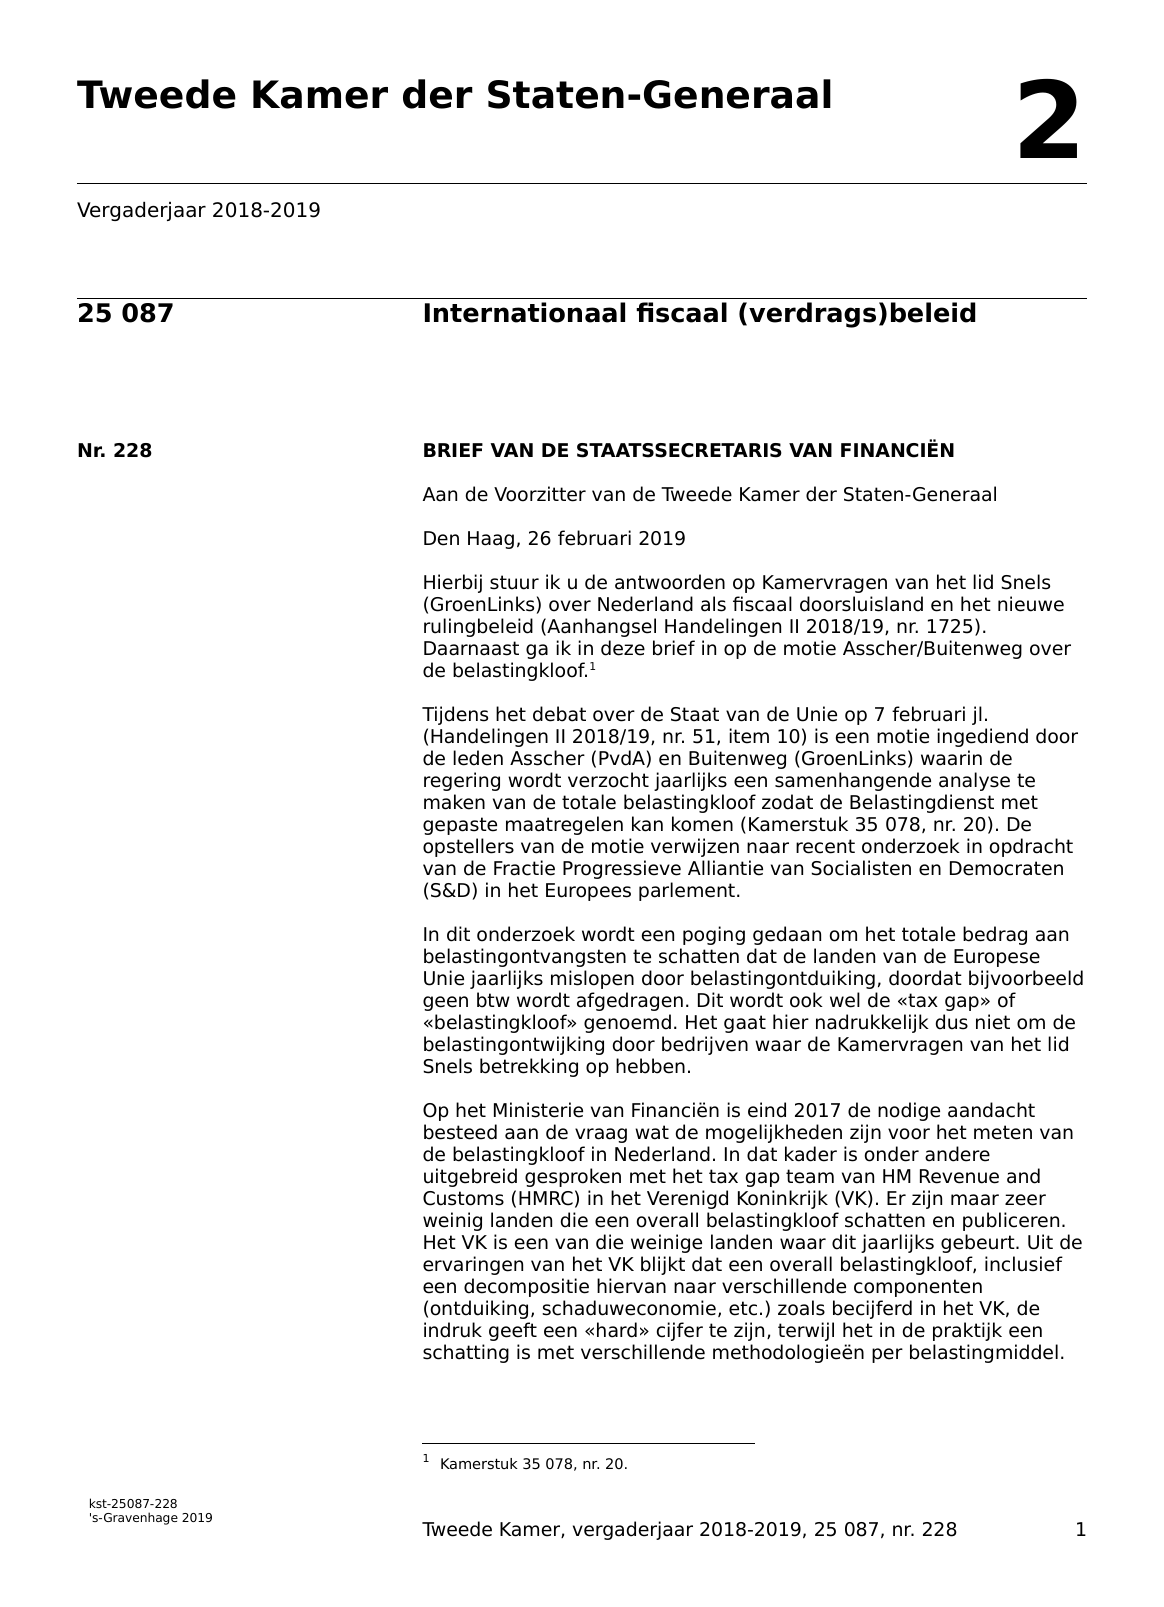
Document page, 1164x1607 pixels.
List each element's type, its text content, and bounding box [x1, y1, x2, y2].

text 's-Gravenhage 2019 [88, 1511, 323, 1525]
subtitle Nr. 228 BRIEF VAN DE STAATSSECRETARIS VAN FINANCIËN [77, 440, 1087, 462]
table_cell Vergaderjaar 2018-2019 [77, 184, 1087, 298]
text Op het Ministerie van Financiën is eind 2017 de nodige aandacht besteed aan de vraag wat de mogelijkheden zijn voor het meten van de belastingkloof in Nederland. In dat kader is onder andere uitgebreid gesproken met het tax gap team van HM Revenue and Customs (HMRC) in het Verenigd Koninkrijk (VK). Er zijn maar zeer weinig landen die een overall belastingkloof schatten en publiceren. Het VK is een van die weinige landen waar dit jaarlijks gebeurt. Uit de ervaringen van het VK blijkt dat een overall belastingkloof, inclusief een decompositie hiervan naar verschillende componenten (ontduiking, schaduweconomie, etc.) zoals becijferd in het VK, de indruk geeft een «hard» cijfer te zijn, terwijl het in de praktijk een schatting is met verschillende methodologieën per belastingmiddel. [422, 1100, 1087, 1364]
text Tijdens het debat over de Staat van de Unie op 7 februari jl. (Handelingen II 2018/19, nr. 51, item 10) is een motie ingediend door de leden Asscher (PvdA) en Buitenweg (GroenLinks) waarin de regering wordt verzocht jaarlijks een samenhangende analyse te maken van de totale belastingkloof zodat de Belastingdienst met gepaste maatregelen kan komen (Kamerstuk 35 078, nr. 20). De opstellers van de motie verwijzen naar recent onderzoek in opdracht van de Fractie Progressieve Alliantie van Socialisten en Democraten (S&D) in het Europees parlement. [422, 704, 1087, 902]
text Aan de Voorzitter van de Tweede Kamer der Staten-Generaal [422, 484, 1087, 506]
text Den Haag, 26 februari 2019 [422, 528, 1087, 550]
table_header 2 [886, 59, 1087, 183]
table_header Tweede Kamer der Staten-Generaal [77, 59, 886, 183]
text In dit onderzoek wordt een poging gedaan om het totale bedrag aan belastingontvangsten te schatten dat de landen van de Europese Unie jaarlijks mislopen door belastingontduiking, doordat bijvoorbeeld geen btw wordt afgedragen. Dit wordt ook wel de «tax gap» of «belastingkloof» genoemd. Het gaat hier nadrukkelijk dus niet om de belastingontwijking door bedrijven waar de Kamervragen van het lid Snels betrekking op hebben. [422, 924, 1087, 1078]
text kst-25087-228 [88, 1497, 323, 1511]
subtitle 25 087 Internationaal fiscaal (verdrags)beleid [77, 299, 1087, 329]
text Kamerstuk 35 078, nr. 20. [422, 1452, 1087, 1474]
text Hierbij stuur ik u de antwoorden op Kamervragen van het lid Snels (GroenLinks) over Nederland als fiscaal doorsluisland en het nieuwe rulingbeleid (Aanhangsel Handelingen II 2018/19, nr. 1725). Daarnaast ga ik in deze brief in op de motie Asscher/Buitenweg over de belastingkloof. [422, 572, 1087, 682]
